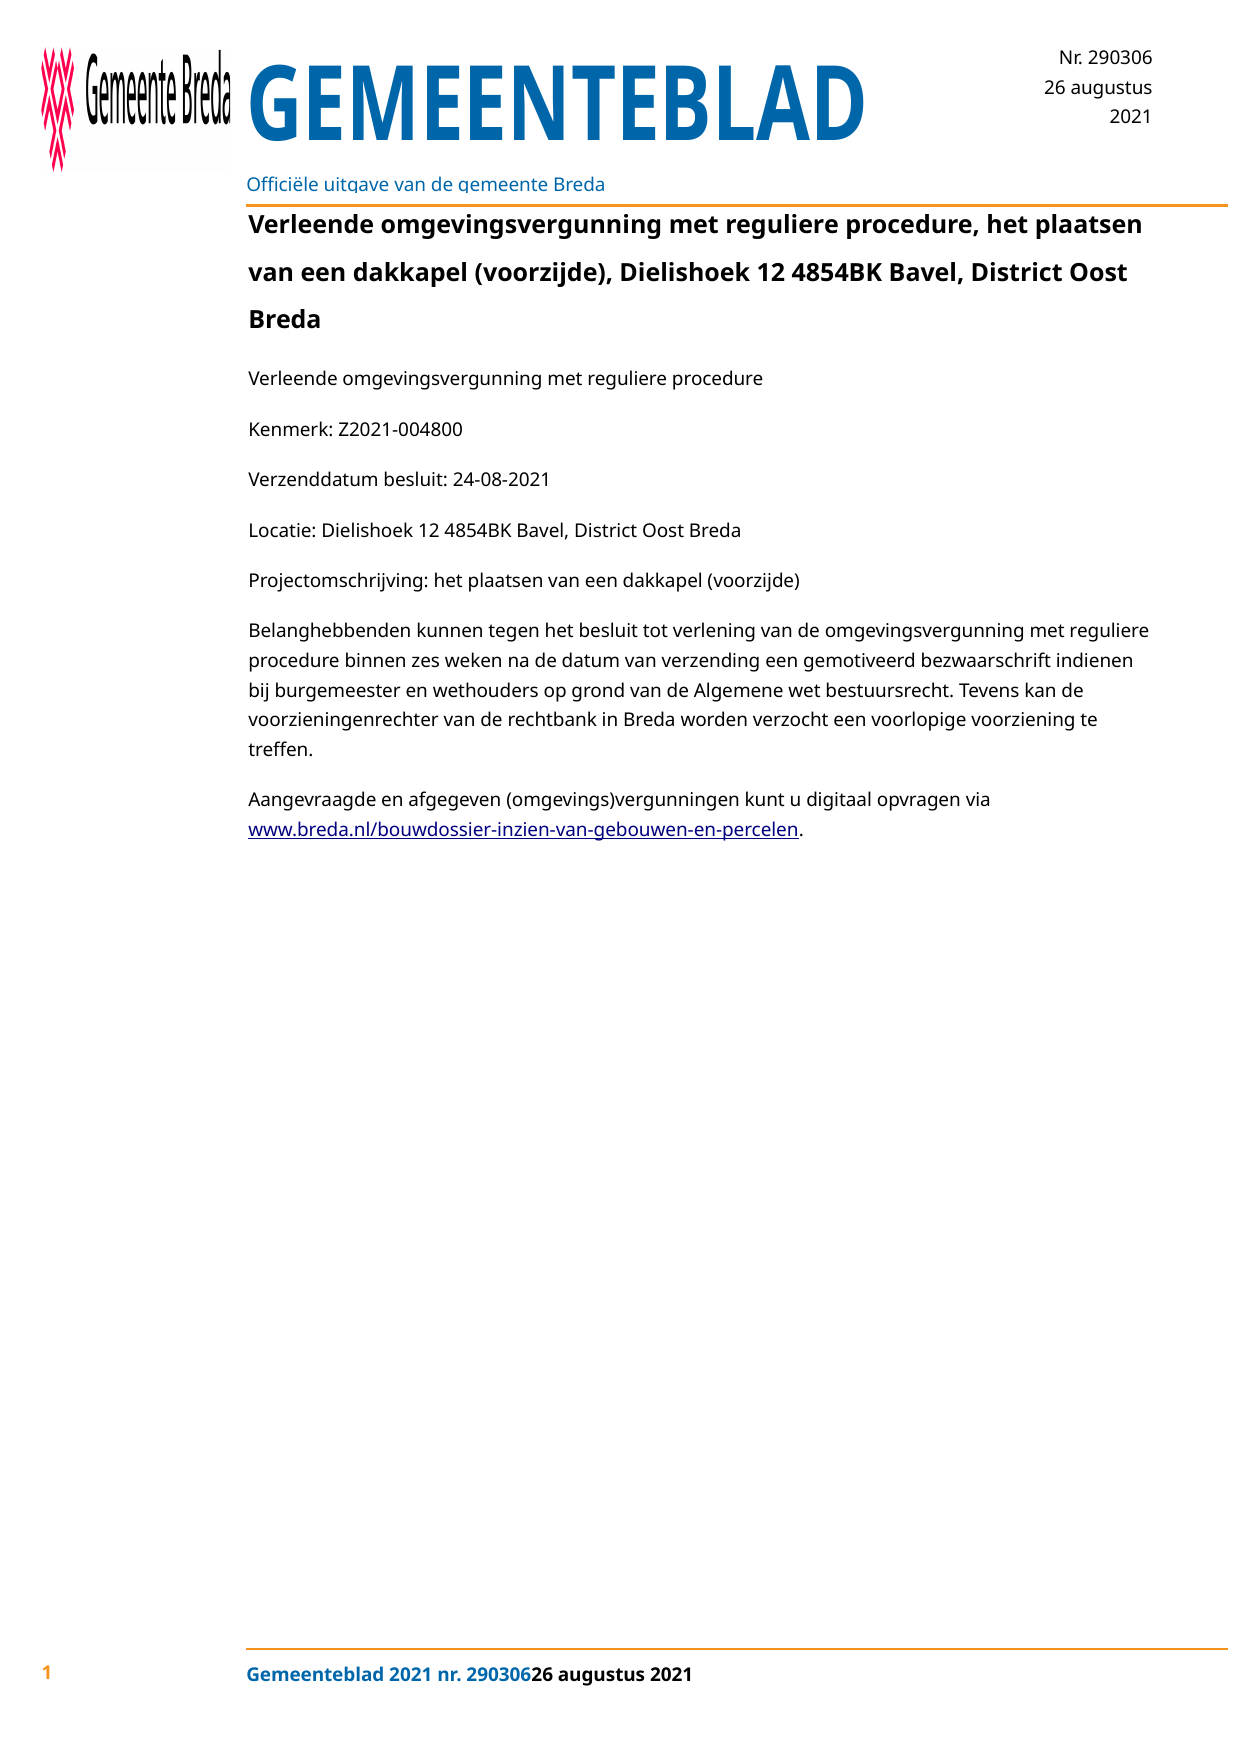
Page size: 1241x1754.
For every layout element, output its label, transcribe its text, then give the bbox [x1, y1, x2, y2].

text Locatie: Dielishoek 12 4854BK Bavel, District Oost Breda [248, 517, 1152, 542]
text Projectomschrijving: het plaatsen van een dakkapel (voorzijde) [248, 567, 1152, 593]
text Kenmerk: Z2021-004800 [248, 416, 1152, 442]
text Verleende omgevingsvergunning met reguliere procedure [248, 366, 1152, 391]
text Verleende omgevingsvergunning met reguliere procedure, het plaatsen van een dakkapel (voorzijde), Dielishoek 12 4854BK Bavel, District Oost Breda [248, 207, 1152, 336]
text Aangevraagde en afgegeven (omgevings)vergunningen kunt u digitaal opvragen via www.breda.nl/bouwdossier-inzien-van-gebouwen-en-percelen. [248, 786, 1152, 842]
picture [41, 47, 231, 172]
text Verzenddatum besluit: 24-08-2021 [248, 466, 1152, 492]
text Belanghebbenden kunnen tegen het besluit tot verlening van de omgevingsvergunning met reguliere procedure binnen zes weken na de datum van verzending een gemotiveerd bezwaarschrift indienen bij burgemeester en wethouders op grond van de Algemene wet bestuursrecht. Tevens kan de voorzieningenrechter van de rechtbank in Breda worden verzocht een voorlopige voorziening te treffen. [248, 618, 1152, 762]
